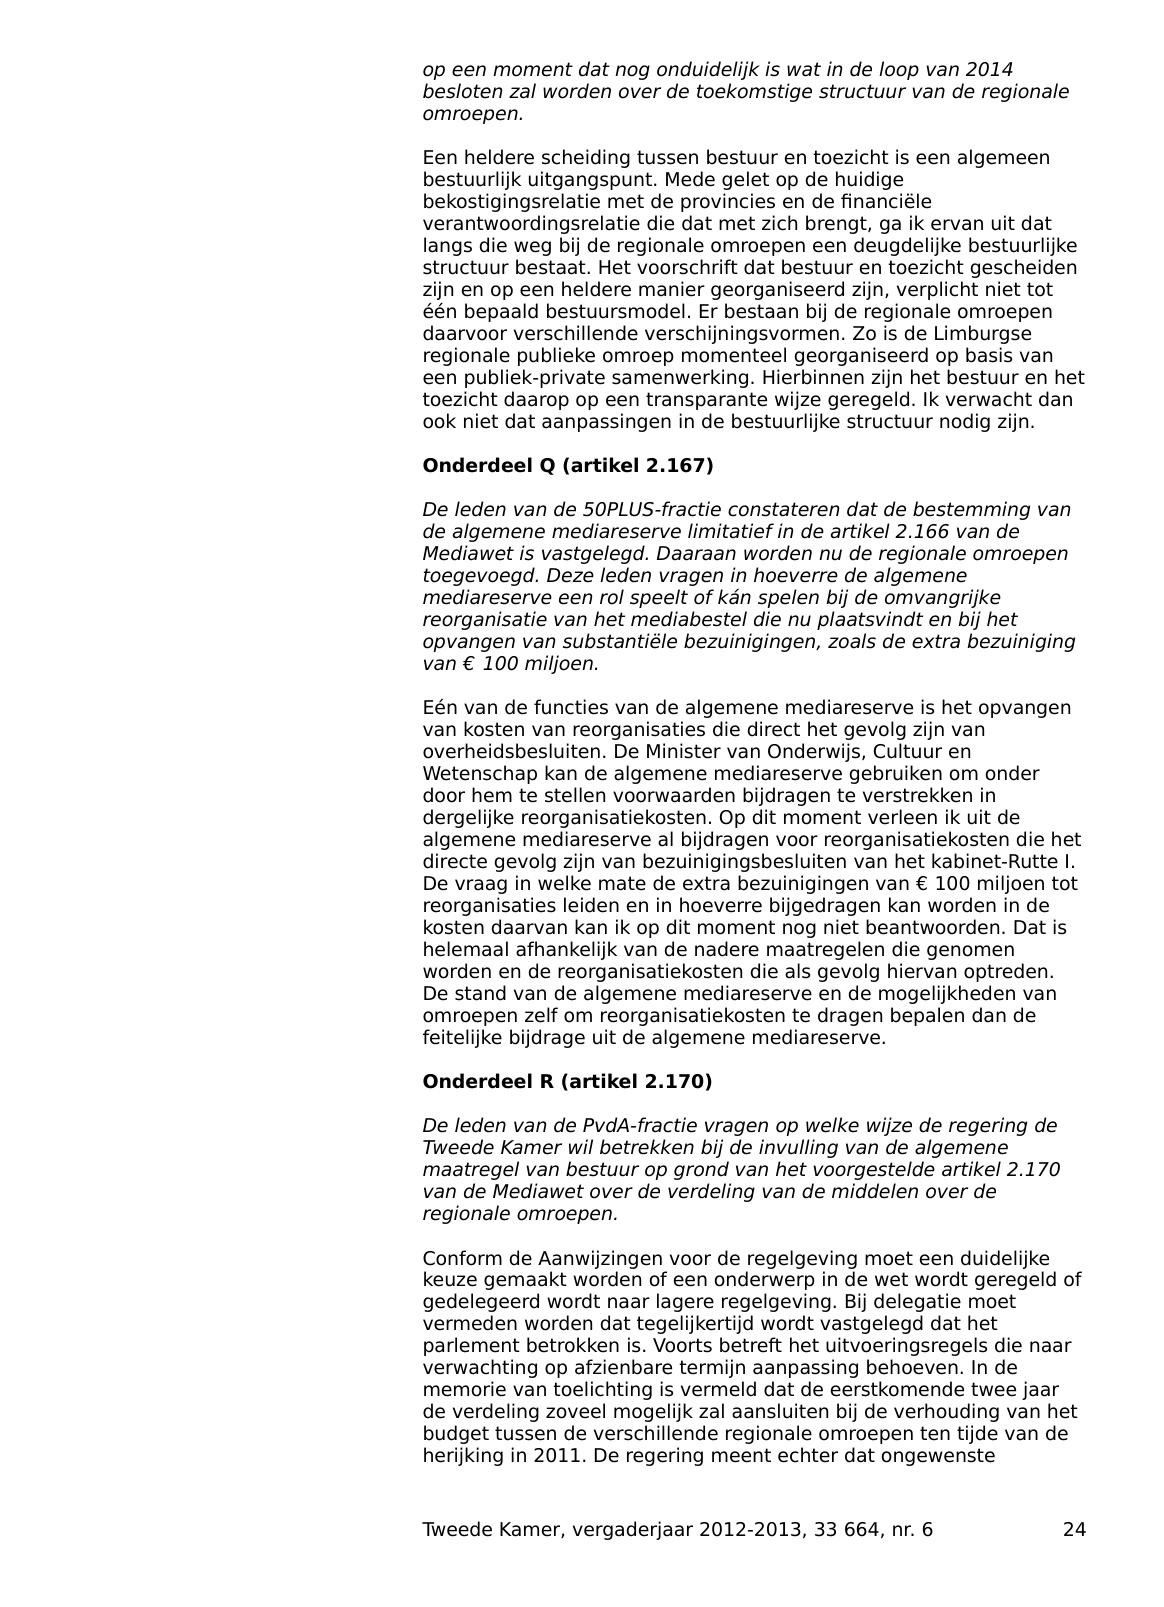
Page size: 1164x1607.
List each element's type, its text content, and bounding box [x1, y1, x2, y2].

text op een moment dat nog onduidelijk is wat in de loop van 2014 besloten zal worden over de toekomstige structuur van de regionale omroepen. [422, 59, 1087, 125]
subtitle Onderdeel R (artikel 2.170) [422, 1071, 1087, 1093]
subtitle Onderdeel Q (artikel 2.167) [422, 455, 1087, 477]
text De leden van de 50PLUS-fractie constateren dat de bestemming van de algemene mediareserve limitatief in de artikel 2.166 van de Mediawet is vastgelegd. Daaraan worden nu de regionale omroepen toegevoegd. Deze leden vragen in hoeverre de algemene mediareserve een rol speelt of kán spelen bij de omvangrijke reorganisatie van het mediabestel die nu plaatsvindt en bij het opvangen van substantiële bezuinigingen, zoals de extra bezuiniging van € 100 miljoen. [422, 499, 1087, 675]
text De leden van de PvdA-fractie vragen op welke wijze de regering de Tweede Kamer wil betrekken bij de invulling van de algemene maatregel van bestuur op grond van het voorgestelde artikel 2.170 van de Mediawet over de verdeling van de middelen over de regionale omroepen. [422, 1115, 1087, 1225]
text Eén van de functies van de algemene mediareserve is het opvangen van kosten van reorganisaties die direct het gevolg zijn van overheidsbesluiten. De Minister van Onderwijs, Cultuur en Wetenschap kan de algemene mediareserve gebruiken om onder door hem te stellen voorwaarden bijdragen te verstrekken in dergelijke reorganisatiekosten. Op dit moment verleen ik uit de algemene mediareserve al bijdragen voor reorganisatiekosten die het directe gevolg zijn van bezuinigingsbesluiten van het kabinet-Rutte I. De vraag in welke mate de extra bezuinigingen van € 100 miljoen tot reorganisaties leiden en in hoeverre bijgedragen kan worden in de kosten daarvan kan ik op dit moment nog niet beantwoorden. Dat is helemaal afhankelijk van de nadere maatregelen die genomen worden en de reorganisatiekosten die als gevolg hiervan optreden. De stand van de algemene mediareserve en de mogelijkheden van omroepen zelf om reorganisatiekosten te dragen bepalen dan de feitelijke bijdrage uit de algemene mediareserve. [422, 697, 1087, 1049]
text Conform de Aanwijzingen voor de regelgeving moet een duidelijke keuze gemaakt worden of een onderwerp in de wet wordt geregeld of gedelegeerd wordt naar lagere regelgeving. Bij delegatie moet vermeden worden dat tegelijkertijd wordt vastgelegd dat het parlement betrokken is. Voorts betreft het uitvoeringsregels die naar verwachting op afzienbare termijn aanpassing behoeven. In de memorie van toelichting is vermeld dat de eerstkomende twee jaar de verdeling zoveel mogelijk zal aansluiten bij de verhouding van het budget tussen de verschillende regionale omroepen ten tijde van de herijking in 2011. De regering meent echter dat ongewenste [422, 1247, 1087, 1467]
text Een heldere scheiding tussen bestuur en toezicht is een algemeen bestuurlijk uitgangspunt. Mede gelet op de huidige bekostigingsrelatie met de provincies en de financiële verantwoordingsrelatie die dat met zich brengt, ga ik ervan uit dat langs die weg bij de regionale omroepen een deugdelijke bestuurlijke structuur bestaat. Het voorschrift dat bestuur en toezicht gescheiden zijn en op een heldere manier georganiseerd zijn, verplicht niet tot één bepaald bestuursmodel. Er bestaan bij de regionale omroepen daarvoor verschillende verschijningsvormen. Zo is de Limburgse regionale publieke omroep momenteel georganiseerd op basis van een publiek-private samenwerking. Hierbinnen zijn het bestuur en het toezicht daarop op een transparante wijze geregeld. Ik verwacht dan ook niet dat aanpassingen in de bestuurlijke structuur nodig zijn. [422, 147, 1087, 433]
